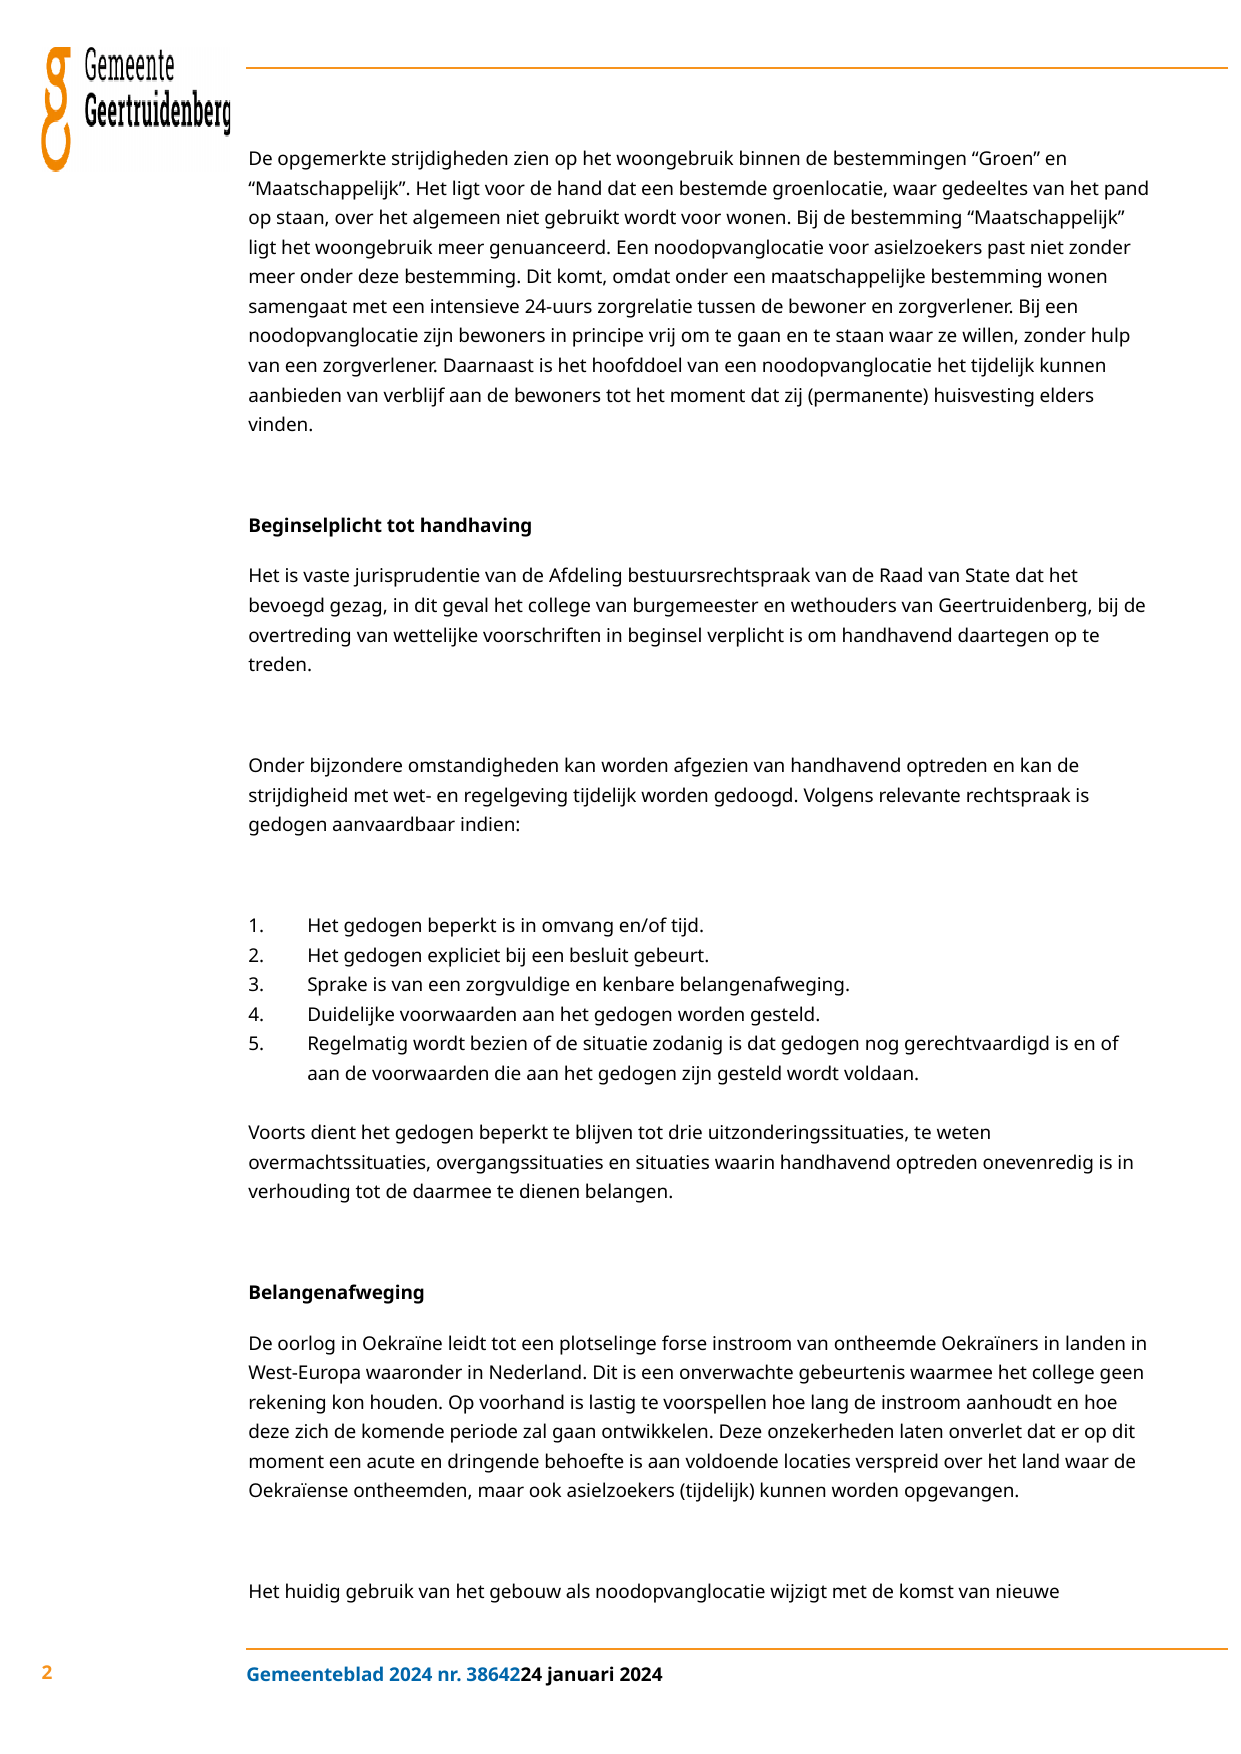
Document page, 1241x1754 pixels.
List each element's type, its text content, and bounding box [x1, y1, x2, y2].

picture [41, 47, 231, 172]
text De opgemerkte strijdigheden zien op het woongebruik binnen de bestemmingen “Groen” en “Maatschappelijk”. Het ligt voor de hand dat een bestemde groenlocatie, waar gedeeltes van het pand op staan, over het algemeen niet gebruikt wordt voor wonen. Bij de bestemming “Maatschappelijk” ligt het woongebruik meer genuanceerd. Een noodopvanglocatie voor asielzoekers past niet zonder meer onder deze bestemming. Dit komt, omdat onder een maatschappelijke bestemming wonen samengaat met een intensieve 24-uurs zorgrelatie tussen de bewoner en zorgverlener. Bij een noodopvanglocatie zijn bewoners in principe vrij om te gaan en te staan waar ze willen, zonder hulp van een zorgverlener. Daarnaast is het hoofddoel van een noodopvanglocatie het tijdelijk kunnen aanbieden van verblijf aan de bewoners tot het moment dat zij (permanente) huisvesting elders vinden. [248, 145, 1152, 437]
text Belangenafweging [248, 1279, 1152, 1305]
text Beginselplicht tot handhaving [248, 512, 1152, 538]
list Het gedogen expliciet bij een besluit gebeurt. [248, 942, 1152, 968]
text Voorts dient het gedogen beperkt te blijven tot drie uitzonderingssituaties, te weten overmachtssituaties, overgangssituaties en situaties waarin handhavend optreden onevenredig is in verhouding tot de daarmee te dienen belangen. [248, 1119, 1152, 1204]
text Het huidig gebruik van het gebouw als noodopvanglocatie wijzigt met de komst van nieuwe [248, 1578, 1152, 1604]
list Sprake is van een zorgvuldige en kenbare belangenafweging. [248, 971, 1152, 997]
text Het is vaste jurisprudentie van de Afdeling bestuursrechtspraak van de Raad van State dat het bevoegd gezag, in dit geval het college van burgemeester en wethouders van Geertruidenberg, bij de overtreding van wettelijke voorschriften in beginsel verplicht is om handhavend daartegen op te treden. [248, 563, 1152, 677]
text Onder bijzondere omstandigheden kan worden afgezien van handhavend optreden en kan de strijdigheid met wet- en regelgeving tijdelijk worden gedoogd. Volgens relevante rechtspraak is gedogen aanvaardbaar indien: [248, 752, 1152, 837]
text De oorlog in Oekraïne leidt tot een plotselinge forse instroom van ontheemde Oekraïners in landen in West-Europa waaronder in Nederland. Dit is een onverwachte gebeurtenis waarmee het college geen rekening kon houden. Op voorhand is lastig te voorspellen hoe lang de instroom aanhoudt en hoe deze zich de komende periode zal gaan ontwikkelen. Deze onzekerheden laten onverlet dat er op dit moment een acute en dringende behoefte is aan voldoende locaties verspreid over het land waar de Oekraïense ontheemden, maar ook asielzoekers (tijdelijk) kunnen worden opgevangen. [248, 1330, 1152, 1503]
list Duidelijke voorwaarden aan het gedogen worden gesteld. [248, 1001, 1152, 1027]
list Regelmatig wordt bezien of de situatie zodanig is dat gedogen nog gerechtvaardigd is en of aan de voorwaarden die aan het gedogen zijn gesteld wordt voldaan. [248, 1031, 1152, 1086]
list Het gedogen beperkt is in omvang en/of tijd. [248, 912, 1152, 938]
